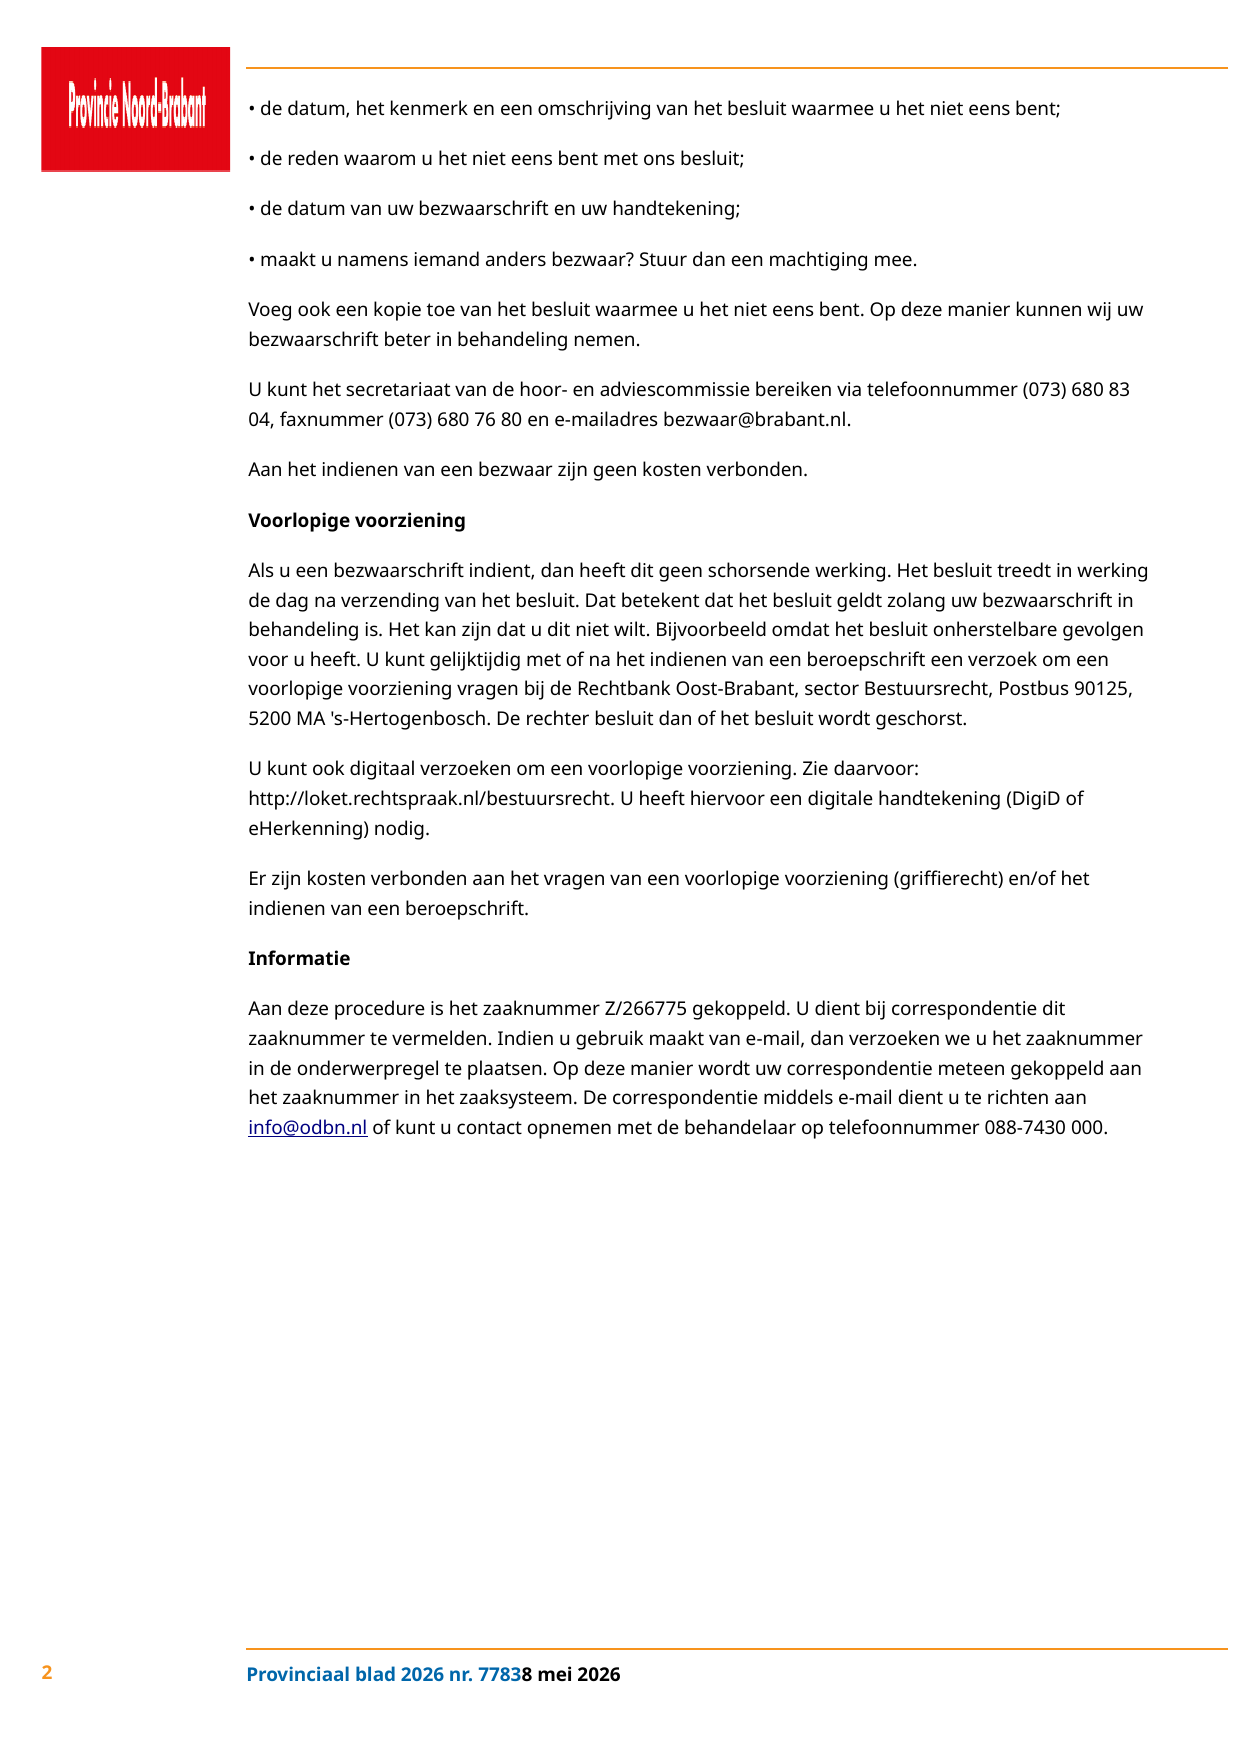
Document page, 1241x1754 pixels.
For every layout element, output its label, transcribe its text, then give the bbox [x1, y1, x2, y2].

text • maakt u namens iemand anders bezwaar? Stuur dan een machtiging mee. [248, 246, 1152, 272]
text • de datum van uw bezwaarschrift en uw handtekening; [248, 196, 1152, 221]
text Aan deze procedure is het zaaknummer Z/266775 gekoppeld. U dient bij correspondentie dit zaaknummer te vermelden. Indien u gebruik maakt van e-mail, dan verzoeken we u het zaaknummer in de onderwerpregel te plaatsen. Op deze manier wordt uw correspondentie meteen gekoppeld aan het zaaknummer in het zaaksysteem. De correspondentie middels e-mail dient u te richten aan info@odbn.nl of kunt u contact opnemen met de behandelaar op telefoonnummer 088-7430 000. [248, 996, 1152, 1140]
text Aan het indienen van een bezwaar zijn geen kosten verbonden. [248, 456, 1152, 482]
text Informatie [248, 945, 1152, 971]
text U kunt het secretariaat van de hoor- en adviescommissie bereiken via telefoonnummer (073) 680 83 04, faxnummer (073) 680 76 80 en e-mailadres bezwaar@brabant.nl. [248, 376, 1152, 432]
text Als u een bezwaarschrift indient, dan heeft dit geen schorsende werking. Het besluit treedt in werking de dag na verzending van het besluit. Dat betekent dat het besluit geldt zolang uw bezwaarschrift in behandeling is. Het kan zijn dat u dit niet wilt. Bijvoorbeeld omdat het besluit onherstelbare gevolgen voor u heeft. U kunt gelijktijdig met of na het indienen van een beroepschrift een verzoek om een voorlopige voorziening vragen bij de Rechtbank Oost-Brabant, sector Bestuursrecht, Postbus 90125, 5200 MA 's‑Hertogenbosch. De rechter besluit dan of het besluit wordt geschorst. [248, 557, 1152, 731]
text Er zijn kosten verbonden aan het vragen van een voorlopige voorziening (griffierecht) en/of het indienen van een beroepschrift. [248, 865, 1152, 921]
text Voorlopige voorziening [248, 507, 1152, 533]
text • de reden waarom u het niet eens bent met ons besluit; [248, 145, 1152, 171]
text • de datum, het kenmerk en een omschrijving van het besluit waarmee u het niet eens bent; [248, 95, 1152, 121]
text U kunt ook digitaal verzoeken om een voorlopige voorziening. Zie daarvoor: http://loket.rechtspraak.nl/bestuursrecht. U heeft hiervoor een digitale handtekening (DigiD of eHerkenning) nodig. [248, 756, 1152, 841]
text Voeg ook een kopie toe van het besluit waarmee u het niet eens bent. Op deze manier kunnen wij uw bezwaarschrift beter in behandeling nemen. [248, 296, 1152, 352]
picture [41, 47, 231, 172]
